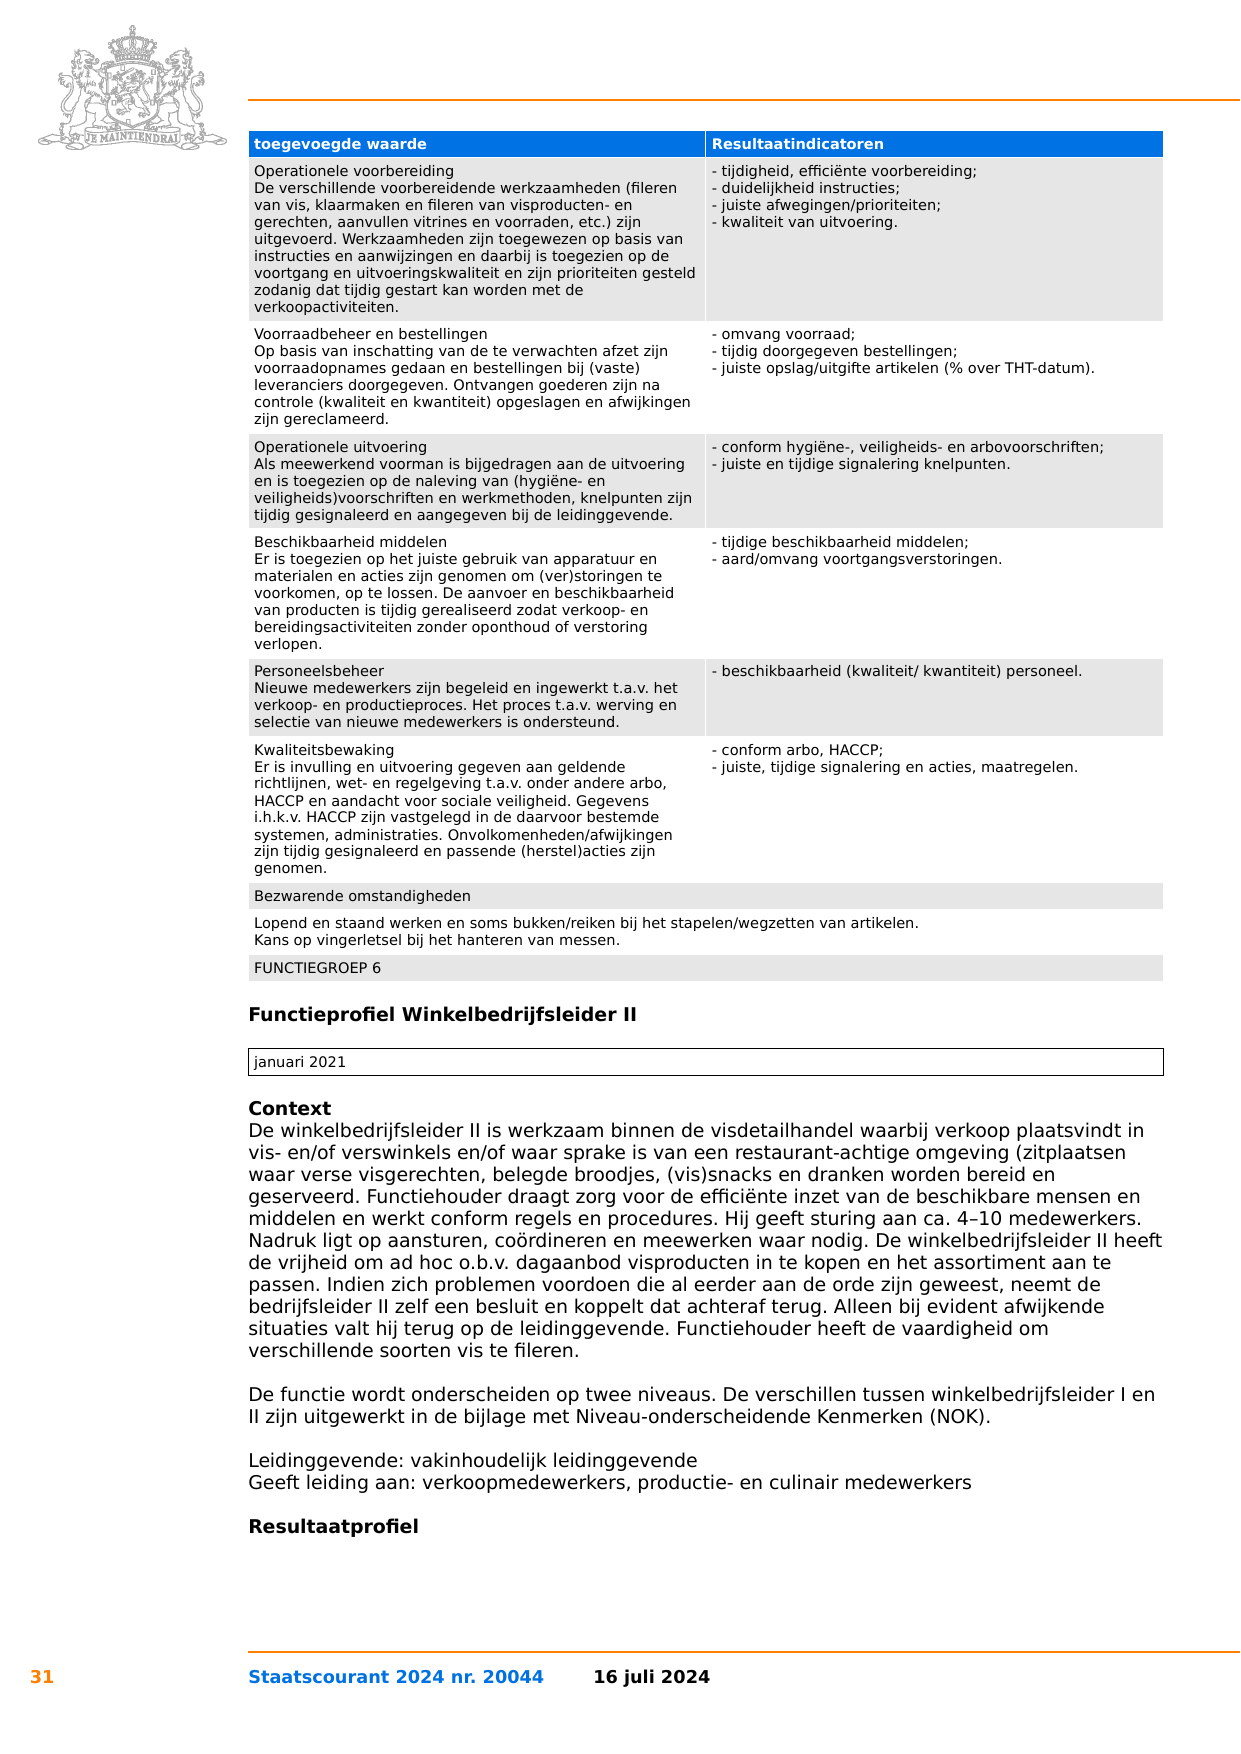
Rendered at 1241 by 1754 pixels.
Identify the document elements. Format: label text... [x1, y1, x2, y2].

picture [38, 25, 227, 150]
text Context [248, 1098, 1163, 1120]
table_header januari 2021 [249, 1049, 1163, 1075]
table_cell - conform arbo, HACCP; - juiste, tijdige signalering en acties, maatregelen. [706, 737, 1163, 882]
table_cell - omvang voorraad; - tijdig doorgegeven bestellingen; - juiste opslag/uitgifte artikelen (% over THT-datum). [706, 322, 1163, 433]
table_header toegevoegde waarde [249, 131, 705, 157]
text De functie wordt onderscheiden op twee niveaus. De verschillen tussen winkelbedrijfsleider I en II zijn uitgewerkt in de bijlage met Niveau-onderscheidende Kenmerken (NOK). [248, 1384, 1163, 1428]
table_cell Kwaliteitsbewaking Er is invulling en uitvoering gegeven aan geldende richtlijnen, wet- en regelgeving t.a.v. onder andere arbo, HACCP en aandacht voor sociale veiligheid. Gegevens i.h.k.v. HACCP zijn vastgelegd in de daarvoor bestemde systemen, administraties. Onvolkomenheden/afwijkingen zijn tijdig gesignaleerd en passende (herstel)acties zijn genomen. [249, 737, 705, 882]
table_cell Voorraadbeheer en bestellingen Op basis van inschatting van de te verwachten afzet zijn voorraadopnames gedaan en bestellingen bij (vaste) leveranciers doorgegeven. Ontvangen goederen zijn na controle (kwaliteit en kwantiteit) opgeslagen en afwijkingen zijn gereclameerd. [249, 322, 705, 433]
table_cell FUNCTIEGROEP 6 [249, 955, 1163, 981]
table_cell - tijdige beschikbaarheid middelen; - aard/omvang voortgangsverstoringen. [706, 529, 1163, 657]
table_cell Operationele voorbereiding De verschillende voorbereidende werkzaamheden (fileren van vis, klaarmaken en fileren van visproducten- en gerechten, aanvullen vitrines en voorraden, etc.) zijn uitgevoerd. Werkzaamheden zijn toegewezen op basis van instructies en aanwijzingen en daarbij is toegezien op de voortgang en uitvoeringskwaliteit en zijn prioriteiten gesteld zodanig dat tijdig gestart kan worden met de verkoopactiviteiten. [249, 158, 705, 321]
table_cell - tijdigheid, efficiënte voorbereiding; - duidelijkheid instructies; - juiste afwegingen/prioriteiten; - kwaliteit van uitvoering. [706, 158, 1163, 321]
table_cell Lopend en staand werken en soms bukken/reiken bij het stapelen/wegzetten van artikelen. Kans op vingerletsel bij het hanteren van messen. [249, 910, 1163, 954]
text De winkelbedrijfsleider II is werkzaam binnen de visdetailhandel waarbij verkoop plaatsvindt in vis- en/of verswinkels en/of waar sprake is van een restaurant-achtige omgeving (zitplaatsen waar verse visgerechten, belegde broodjes, (vis)snacks en dranken worden bereid en geserveerd. Functiehouder draagt zorg voor de efficiënte inzet van de beschikbare mensen en middelen en werkt conform regels en procedures. Hij geeft sturing aan ca. 4–10 medewerkers. Nadruk ligt op aansturen, coördineren en meewerken waar nodig. De winkelbedrijfsleider II heeft de vrijheid om ad hoc o.b.v. dagaanbod visproducten in te kopen en het assortiment aan te passen. Indien zich problemen voordoen die al eerder aan de orde zijn geweest, neemt de bedrijfsleider II zelf een besluit en koppelt dat achteraf terug. Alleen bij evident afwijkende situaties valt hij terug op de leidinggevende. Functiehouder heeft de vaardigheid om verschillende soorten vis te fileren. [248, 1120, 1163, 1362]
text Leidinggevende: vakinhoudelijk leidinggevende [248, 1450, 1163, 1472]
table_cell - beschikbaarheid (kwaliteit/ kwantiteit) personeel. [706, 659, 1163, 736]
text Functieprofiel Winkelbedrijfsleider II [248, 1004, 1163, 1026]
table_cell Beschikbaarheid middelen Er is toegezien op het juiste gebruik van apparatuur en materialen en acties zijn genomen om (ver)storingen te voorkomen, op te lossen. De aanvoer en beschikbaarheid van producten is tijdig gerealiseerd zodat verkoop- en bereidingsactiviteiten zonder oponthoud of verstoring verlopen. [249, 529, 705, 657]
table_header Resultaatindicatoren [706, 131, 1163, 157]
table_cell Operationele uitvoering Als meewerkend voorman is bijgedragen aan de uitvoering en is toegezien op de naleving van (hygiëne- en veiligheids)voorschriften en werkmethoden, knelpunten zijn tijdig gesignaleerd en aangegeven bij de leidinggevende. [249, 434, 705, 528]
table_cell - conform hygiëne-, veiligheids- en arbovoorschriften; - juiste en tijdige signalering knelpunten. [706, 434, 1163, 528]
table_cell Personeelsbeheer Nieuwe medewerkers zijn begeleid en ingewerkt t.a.v. het verkoop- en productieproces. Het proces t.a.v. werving en selectie van nieuwe medewerkers is ondersteund. [249, 659, 705, 736]
text Geeft leiding aan: verkoopmedewerkers, productie- en culinair medewerkers [248, 1472, 1163, 1494]
text Resultaatprofiel [248, 1516, 1163, 1537]
table_cell Bezwarende omstandigheden [249, 883, 1163, 909]
